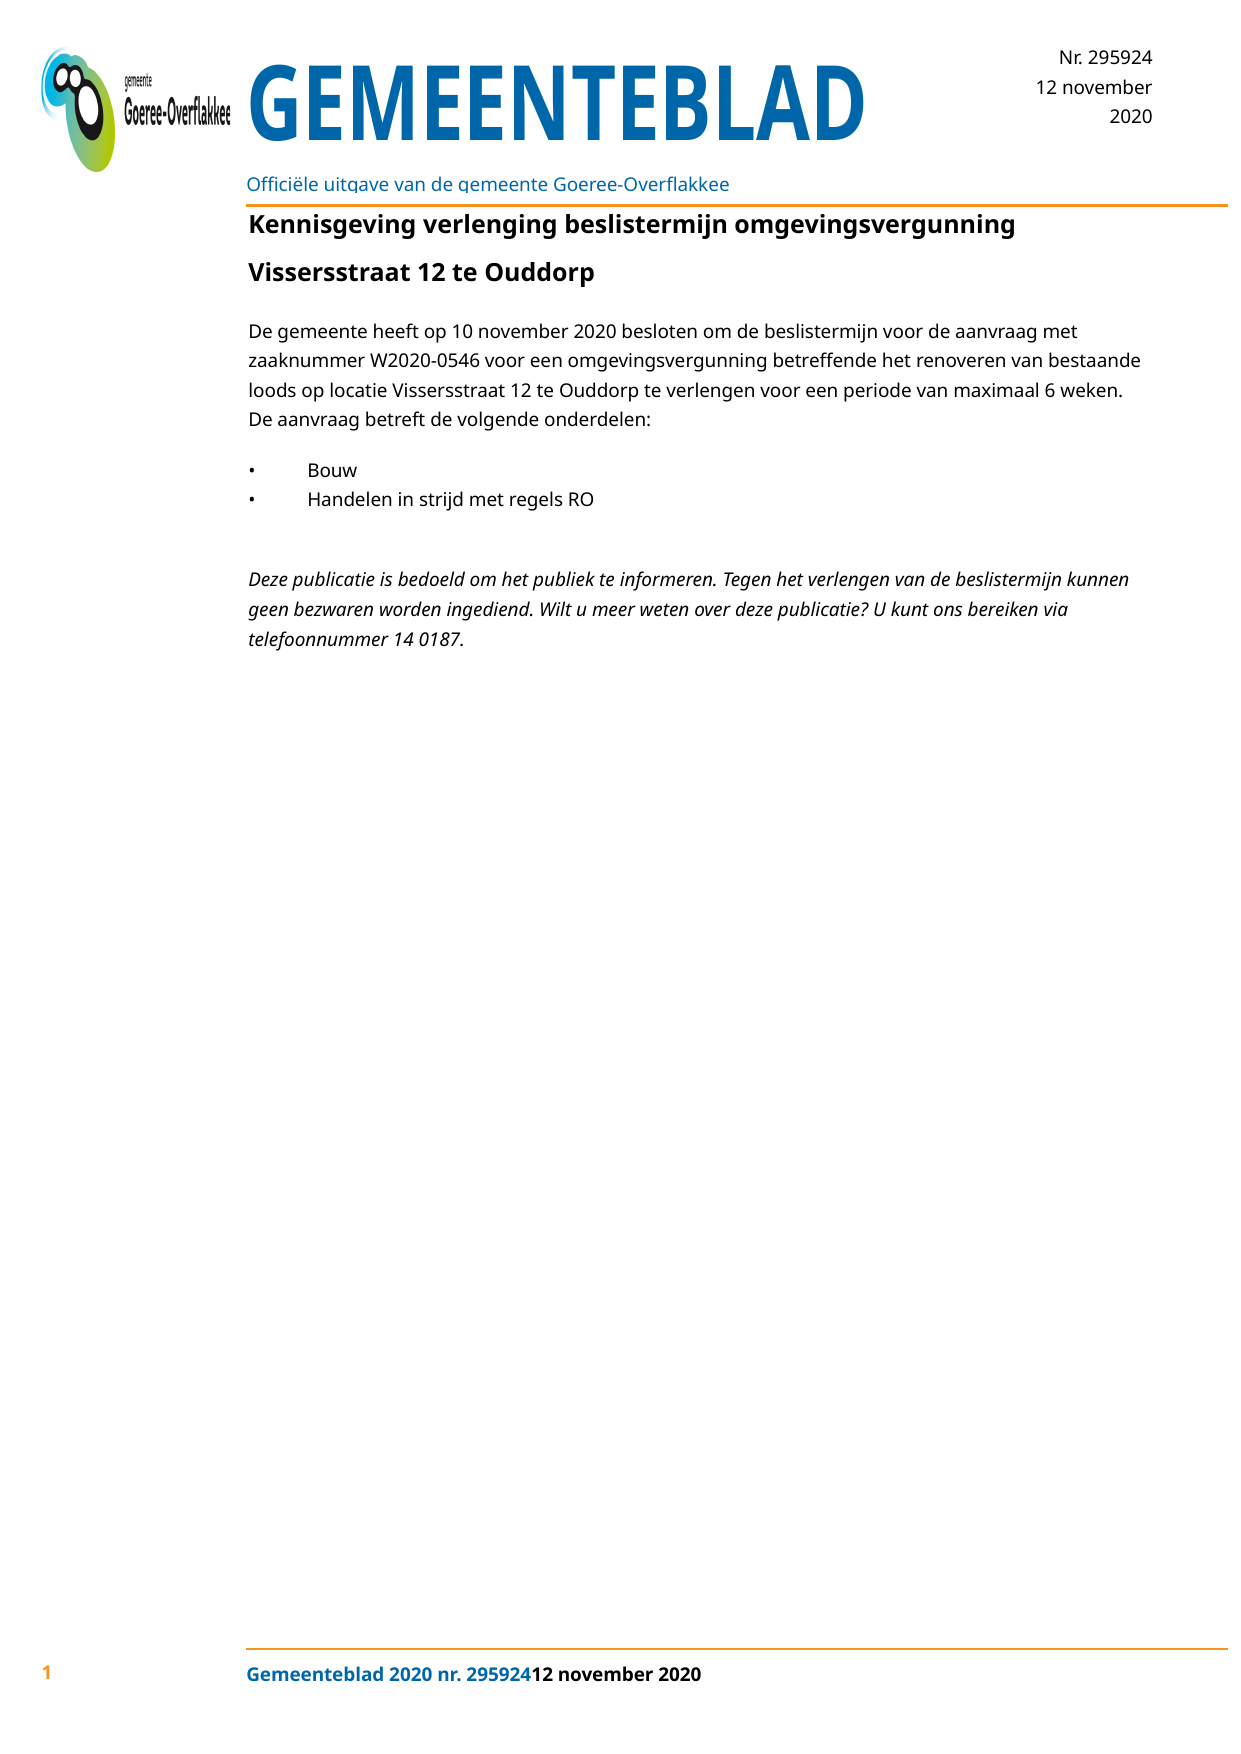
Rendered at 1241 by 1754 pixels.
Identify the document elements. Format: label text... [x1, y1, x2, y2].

text Deze publicatie is bedoeld om het publiek te informeren. Tegen het verlengen van de beslistermijn kunnen geen bezwaren worden ingediend. Wilt u meer weten over deze publicatie? U kunt ons bereiken via telefoonnummer 14 0187. [248, 567, 1152, 652]
list Bouw [248, 457, 1152, 483]
picture [41, 47, 231, 172]
text De gemeente heeft op 10 november 2020 besloten om de beslistermijn voor de aanvraag met zaaknummer W2020-0546 voor een omgevingsvergunning betreffende het renoveren van bestaande loods op locatie Vissersstraat 12 te Ouddorp te verlengen voor een periode van maximaal 6 weken. De aanvraag betreft de volgende onderdelen: [248, 318, 1152, 432]
text Kennisgeving verlenging beslistermijn omgevingsvergunning Vissersstraat 12 te Ouddorp [248, 207, 1152, 288]
list Handelen in strijd met regels RO [248, 487, 1152, 512]
